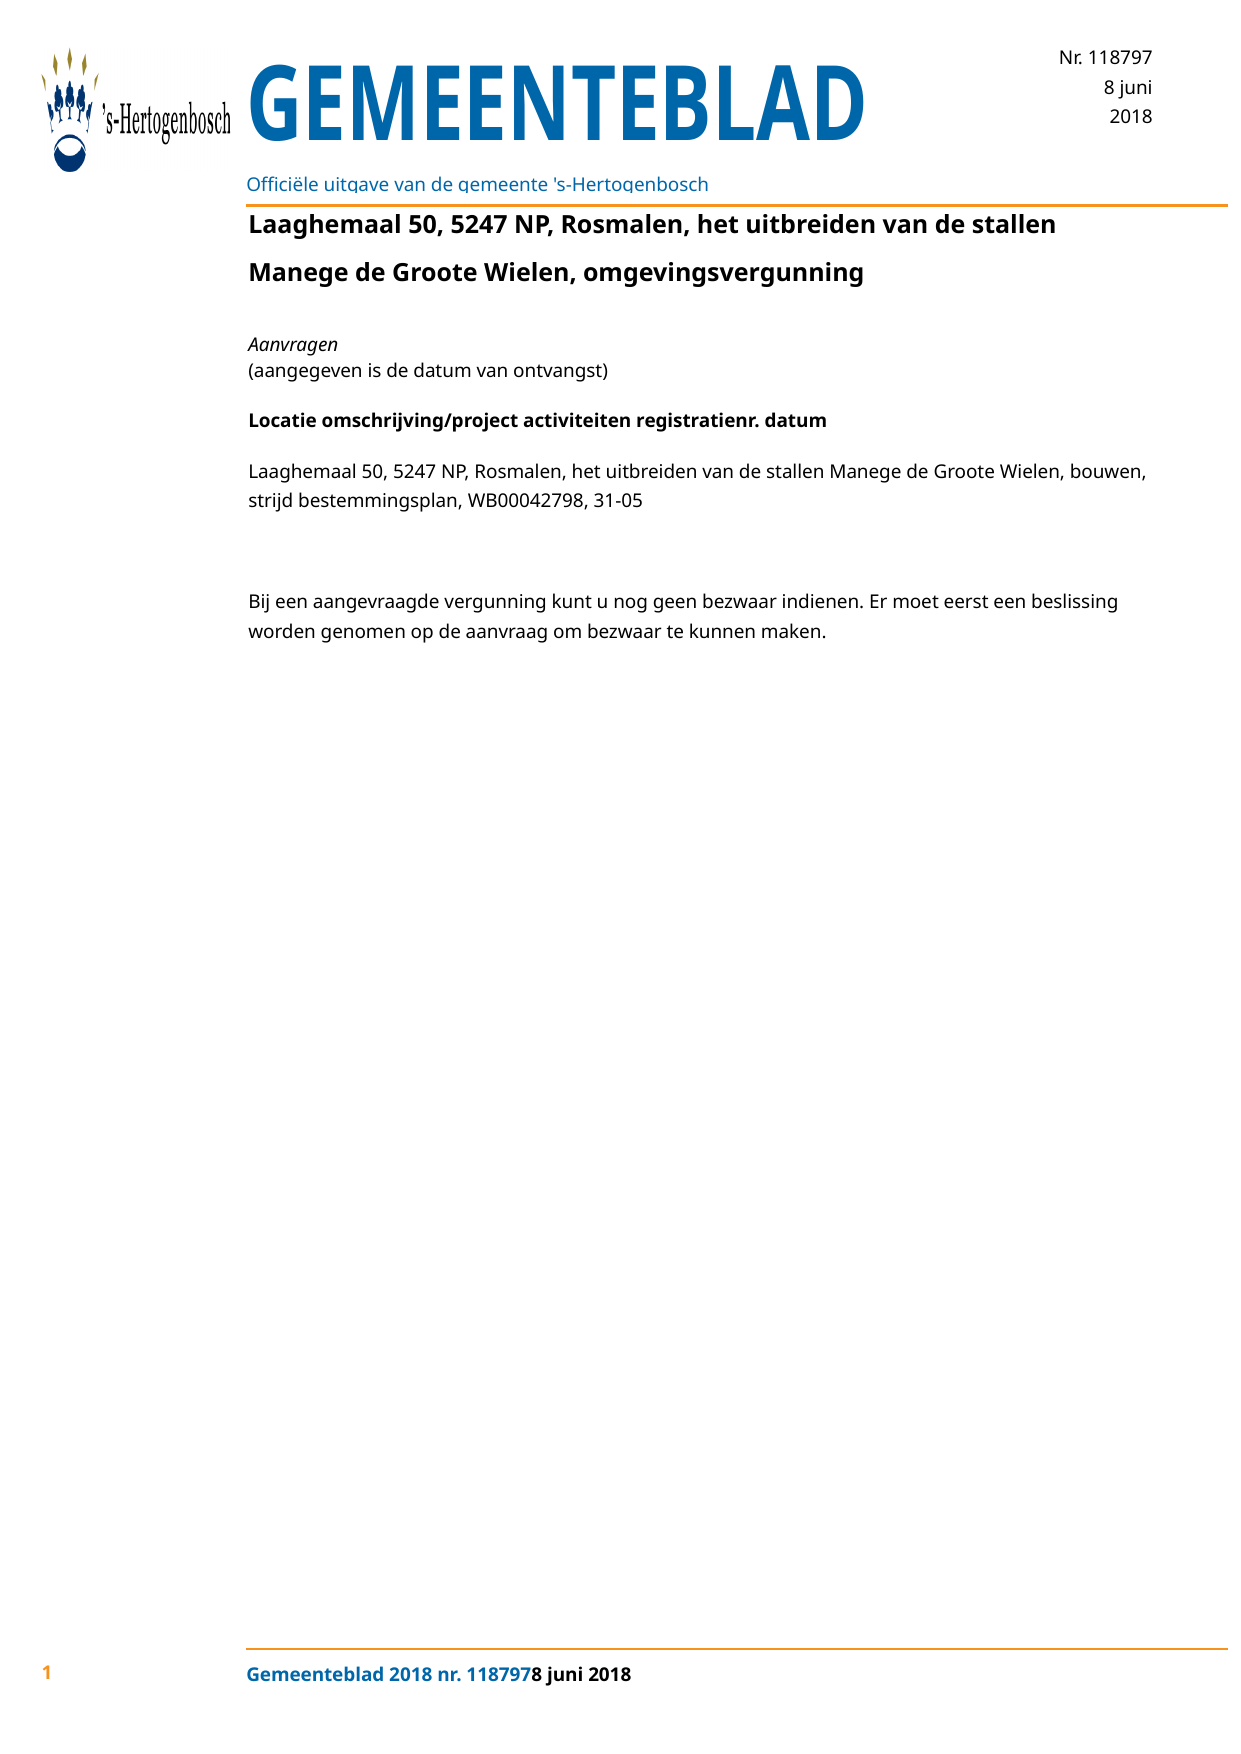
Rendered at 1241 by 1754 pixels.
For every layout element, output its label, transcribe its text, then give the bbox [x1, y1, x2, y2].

text Laaghemaal 50, 5247 NP, Rosmalen, het uitbreiden van de stallen Manege de Groote Wielen, bouwen, strijd bestemmingsplan, WB00042798, 31-05 [248, 458, 1152, 513]
picture [41, 47, 231, 172]
text Laaghemaal 50, 5247 NP, Rosmalen, het uitbreiden van de stallen Manege de Groote Wielen, omgevingsvergunning [248, 207, 1152, 288]
text Bij een aangevraagde vergunning kunt u nog geen bezwaar indienen. Er moet eerst een beslissing worden genomen op de aanvraag om bezwaar te kunnen maken. [248, 588, 1152, 644]
text Aanvragen [248, 331, 1152, 357]
text Locatie omschrijving/project activiteiten registratienr. datum [248, 408, 1152, 433]
text (aangegeven is de datum van ontvangst) [248, 357, 1152, 383]
